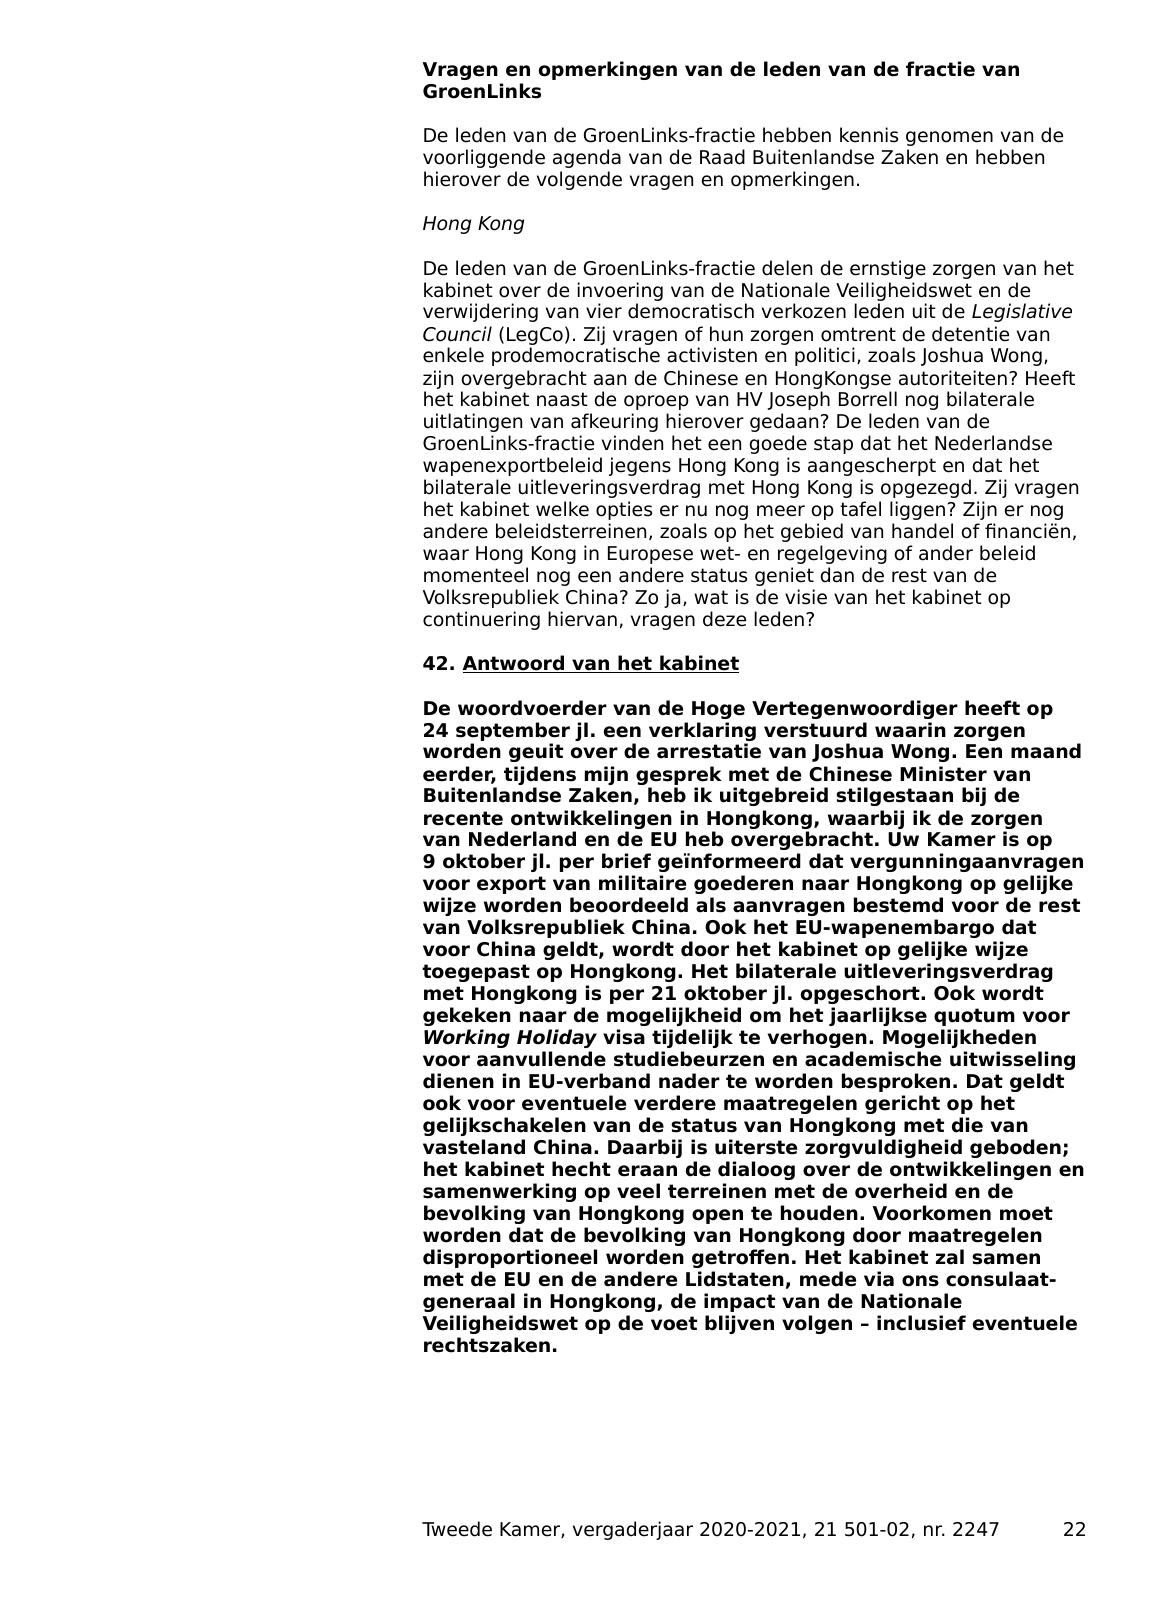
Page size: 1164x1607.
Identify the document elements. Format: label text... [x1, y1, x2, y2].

subtitle Vragen en opmerkingen van de leden van de fractie van GroenLinks [422, 59, 1087, 103]
text De leden van de GroenLinks-fractie delen de ernstige zorgen van het kabinet over de invoering van de Nationale Veiligheidswet en de verwijdering van vier democratisch verkozen leden uit de Legislative Council (LegCo). Zij vragen of hun zorgen omtrent de detentie van enkele prodemocratische activisten en politici, zoals Joshua Wong, zijn overgebracht aan de Chinese en HongKongse autoriteiten? Heeft het kabinet naast de oproep van HV Joseph Borrell nog bilaterale uitlatingen van afkeuring hierover gedaan? De leden van de GroenLinks-fractie vinden het een goede stap dat het Nederlandse wapenexportbeleid jegens Hong Kong is aangescherpt en dat het bilaterale uitleveringsverdrag met Hong Kong is opgezegd. Zij vragen het kabinet welke opties er nu nog meer op tafel liggen? Zijn er nog andere beleidsterreinen, zoals op het gebied van handel of financiën, waar Hong Kong in Europese wet- en regelgeving of ander beleid momenteel nog een andere status geniet dan de rest van de Volksrepubliek China? Zo ja, wat is de visie van het kabinet op continuering hiervan, vragen deze leden? [422, 257, 1087, 631]
text De woordvoerder van de Hoge Vertegenwoordiger heeft op 24 september jl. een verklaring verstuurd waarin zorgen worden geuit over de arrestatie van Joshua Wong. Een maand eerder, tijdens mijn gesprek met de Chinese Minister van Buitenlandse Zaken, heb ik uitgebreid stilgestaan bij de recente ontwikkelingen in Hongkong, waarbij ik de zorgen van Nederland en de EU heb overgebracht. Uw Kamer is op 9 oktober jl. per brief geïnformeerd dat vergunningaanvragen voor export van militaire goederen naar Hongkong op gelijke wijze worden beoordeeld als aanvragen bestemd voor de rest van Volksrepubliek China. Ook het EU-wapenembargo dat voor China geldt, wordt door het kabinet op gelijke wijze toegepast op Hongkong. Het bilaterale uitleveringsverdrag met Hongkong is per 21 oktober jl. opgeschort. Ook wordt gekeken naar de mogelijkheid om het jaarlijkse quotum voor Working Holiday visa tijdelijk te verhogen. Mogelijkheden voor aanvullende studiebeurzen en academische uitwisseling dienen in EU-verband nader te worden besproken. Dat geldt ook voor eventuele verdere maatregelen gericht op het gelijkschakelen van de status van Hongkong met die van vasteland China. Daarbij is uiterste zorgvuldigheid geboden; het kabinet hecht eraan de dialoog over de ontwikkelingen en samenwerking op veel terreinen met de overheid en de bevolking van Hongkong open te houden. Voorkomen moet worden dat de bevolking van Hongkong door maatregelen disproportioneel worden getroffen. Het kabinet zal samen met de EU en de andere Lidstaten, mede via ons consulaat-generaal in Hongkong, de impact van de Nationale Veiligheidswet op de voet blijven volgen – inclusief eventuele rechtszaken. [422, 697, 1087, 1357]
subtitle 42. Antwoord van het kabinet [422, 653, 1087, 675]
subtitle Hong Kong [422, 213, 1087, 235]
text De leden van de GroenLinks-fractie hebben kennis genomen van de voorliggende agenda van de Raad Buitenlandse Zaken en hebben hierover de volgende vragen en opmerkingen. [422, 125, 1087, 191]
